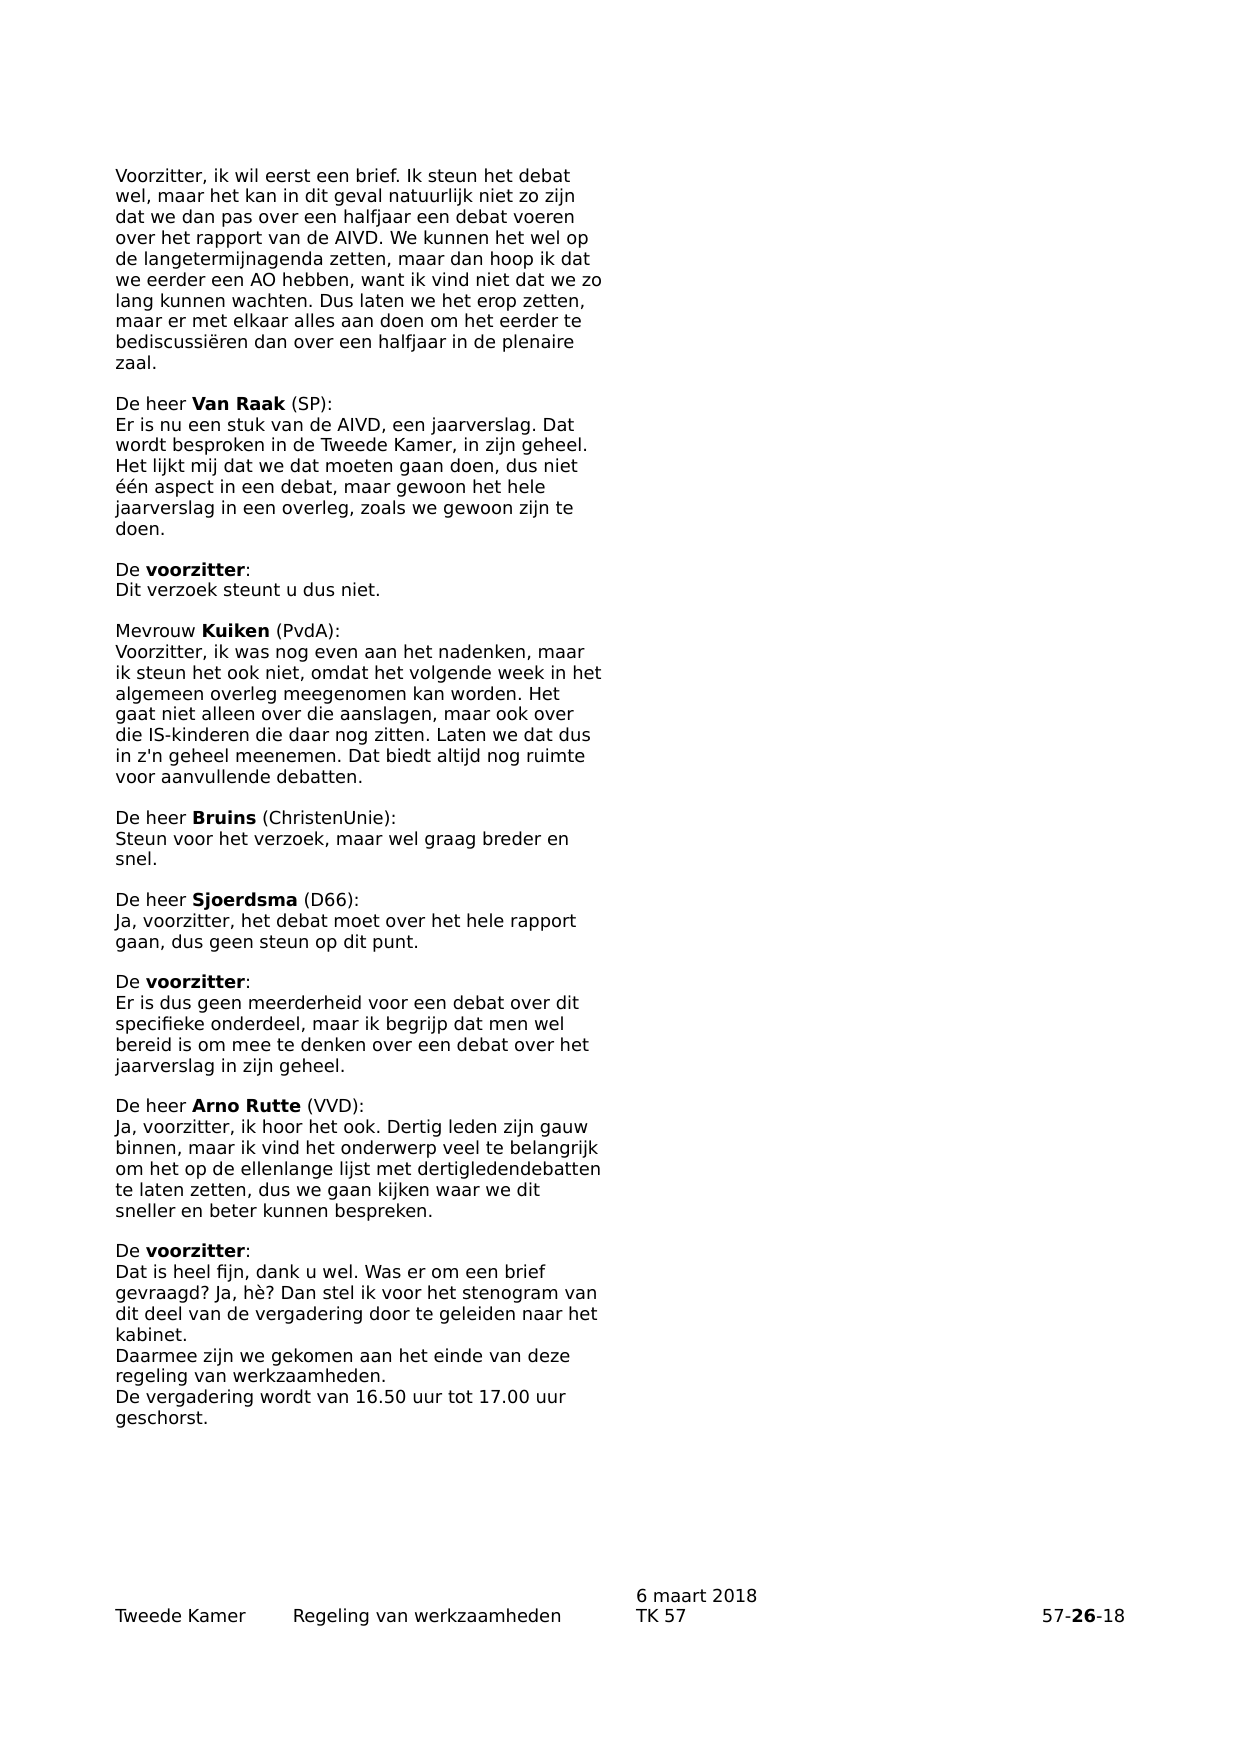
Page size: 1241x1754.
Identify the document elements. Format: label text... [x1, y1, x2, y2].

text De voorzitter: [115, 1241, 605, 1262]
text De heer Arno Rutte (VVD): [115, 1096, 605, 1117]
text Ja, voorzitter, het debat moet over het hele rapport gaan, dus geen steun op dit punt. [115, 911, 605, 952]
text Voorzitter, ik wil eerst een brief. Ik steun het debat wel, maar het kan in dit geval natuurlijk niet zo zijn dat we dan pas over een halfjaar een debat voeren over het rapport van de AIVD. We kunnen het wel op de langetermijnagenda zetten, maar dan hoop ik dat we eerder een AO hebben, want ik vind niet dat we zo lang kunnen wachten. Dus laten we het erop zetten, maar er met elkaar alles aan doen om het eerder te bediscussiëren dan over een halfjaar in de plenaire zaal. [115, 165, 605, 374]
text De voorzitter: [115, 559, 605, 580]
text Ja, voorzitter, ik hoor het ook. Dertig leden zijn gauw binnen, maar ik vind het onderwerp veel te belangrijk om het op de ellenlange lijst met dertigledendebatten te laten zetten, dus we gaan kijken waar we dit sneller en beter kunnen bespreken. [115, 1117, 605, 1221]
text Daarmee zijn we gekomen aan het einde van deze regeling van werkzaamheden. [115, 1345, 605, 1387]
text De vergadering wordt van 16.50 uur tot 17.00 uur geschorst. [115, 1387, 605, 1429]
text De voorzitter: [115, 972, 605, 993]
text De heer Van Raak (SP): [115, 394, 605, 414]
text Voorzitter, ik was nog even aan het nadenken, maar ik steun het ook niet, omdat het volgende week in het algemeen overleg meegenomen kan worden. Het gaat niet alleen over die aanslagen, maar ook over die IS-kinderen die daar nog zitten. Laten we dat dus in z'n geheel meenemen. Dat biedt altijd nog ruimte voor aanvullende debatten. [115, 642, 605, 787]
text De heer Sjoerdsma (D66): [115, 890, 605, 911]
text Er is nu een stuk van de AIVD, een jaarverslag. Dat wordt besproken in de Tweede Kamer, in zijn geheel. Het lijkt mij dat we dat moeten gaan doen, dus niet één aspect in een debat, maar gewoon het hele jaarverslag in een overleg, zoals we gewoon zijn te doen. [115, 414, 605, 539]
text De heer Bruins (ChristenUnie): [115, 807, 605, 828]
text Dat is heel fijn, dank u wel. Was er om een brief gevraagd? Ja, hè? Dan stel ik voor het stenogram van dit deel van de vergadering door te geleiden naar het kabinet. [115, 1262, 605, 1345]
text Er is dus geen meerderheid voor een debat over dit specifieke onderdeel, maar ik begrijp dat men wel bereid is om mee te denken over een debat over het jaarverslag in zijn geheel. [115, 993, 605, 1076]
text Steun voor het verzoek, maar wel graag breder en snel. [115, 828, 605, 870]
text Mevrouw Kuiken (PvdA): [115, 621, 605, 642]
text Dit verzoek steunt u dus niet. [115, 580, 605, 601]
